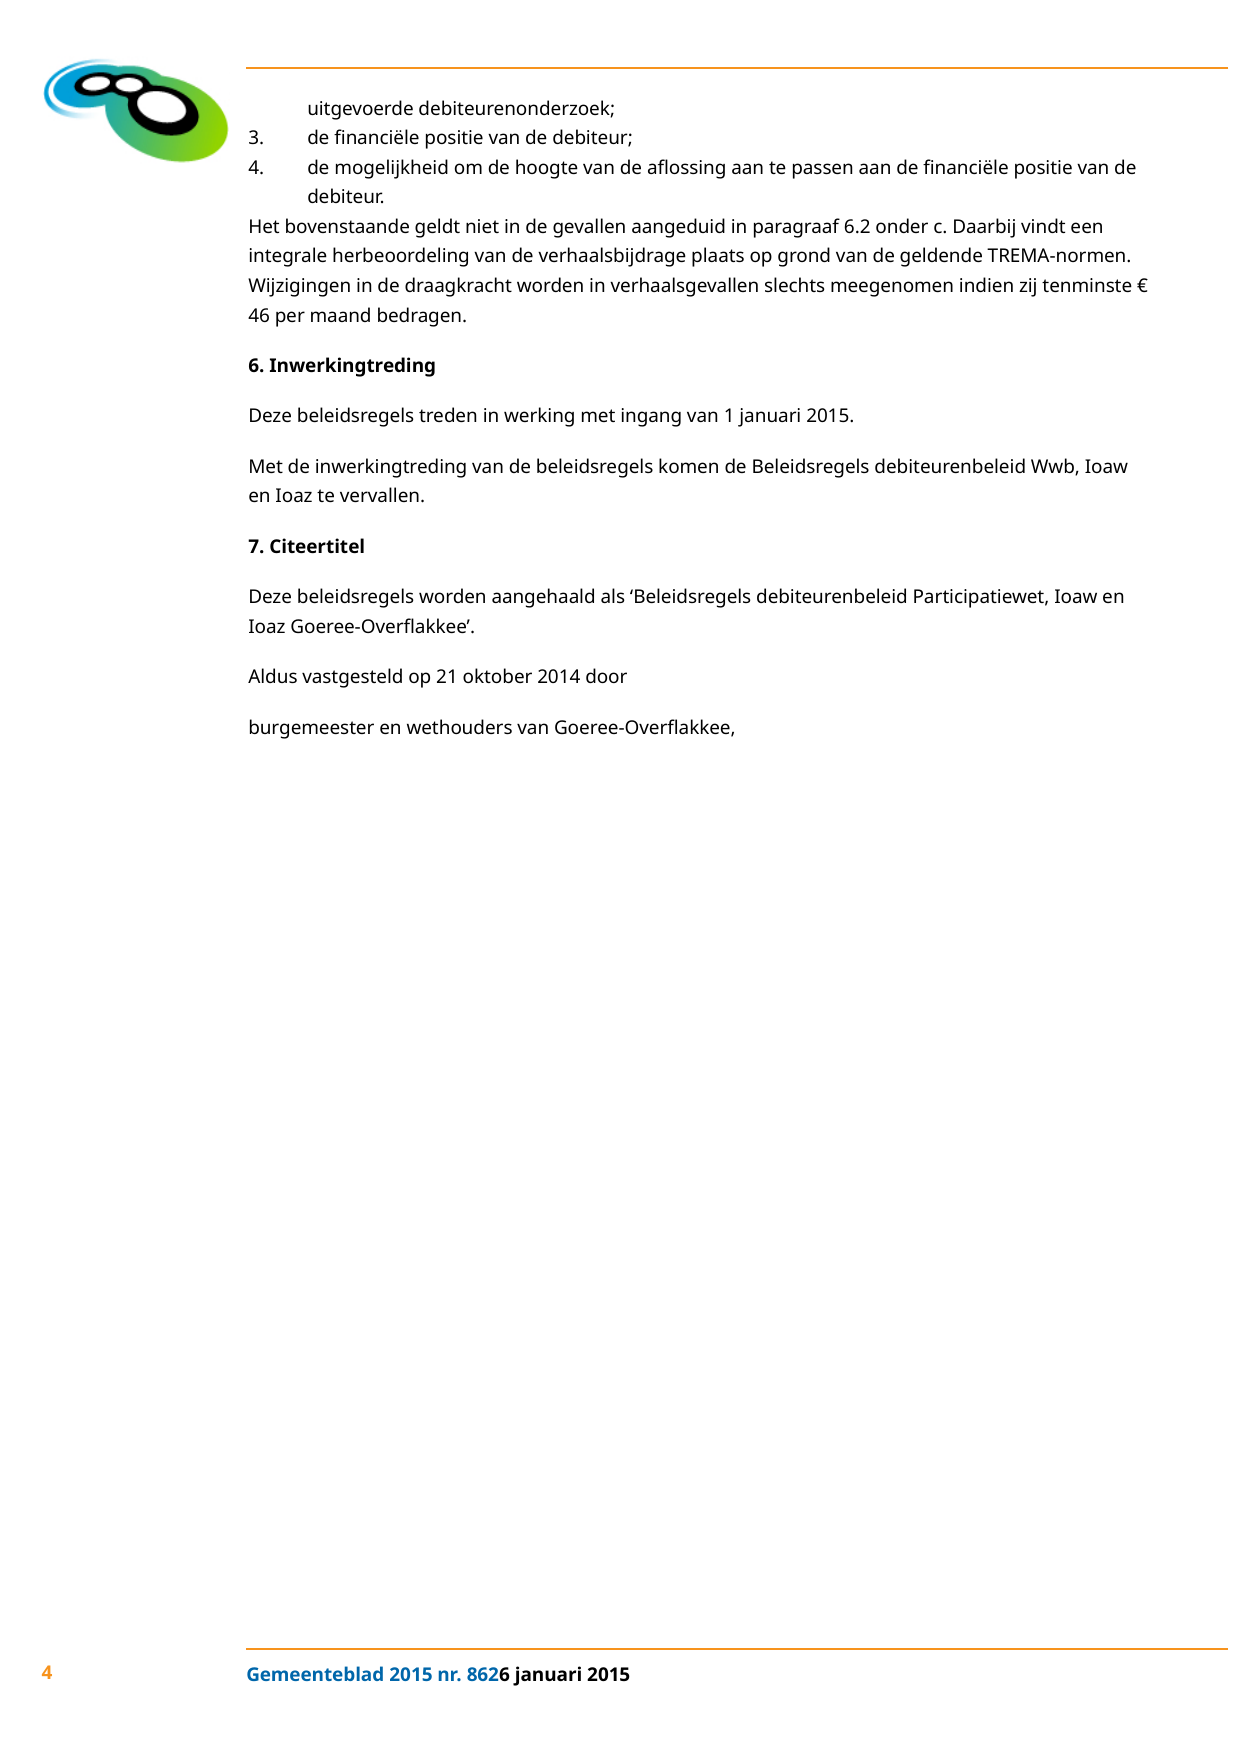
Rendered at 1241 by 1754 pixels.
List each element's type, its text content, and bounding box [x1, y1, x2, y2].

list uitgevoerde debiteurenonderzoek; [248, 95, 1152, 121]
list de financiële positie van de debiteur; [248, 124, 1152, 150]
list de mogelijkheid om de hoogte van de aflossing aan te passen aan de financiële positie van de debiteur. [248, 154, 1152, 209]
text Met de inwerkingtreding van de beleidsregels komen de Beleidsregels debiteurenbeleid Wwb, Ioaw en Ioaz te vervallen. [248, 453, 1152, 508]
text Het bovenstaande geldt niet in de gevallen aangeduid in paragraaf 6.2 onder c. Daarbij vindt een integrale herbeoordeling van de verhaalsbijdrage plaats op grond van de geldende TREMA-normen. Wijzigingen in de draagkracht worden in verhaalsgevallen slechts meegenomen indien zij tenminste € 46 per maand bedragen. [248, 213, 1152, 328]
picture [41, 47, 231, 172]
text 6. Inwerkingtreding [248, 352, 1152, 378]
text 7. Citeertitel [248, 533, 1152, 559]
text burgemeester en wethouders van Goeree-Overflakkee, [248, 714, 1152, 740]
text Deze beleidsregels worden aangehaald als ‘Beleidsregels debiteurenbeleid Participatiewet, Ioaw en Ioaz Goeree-Overflakkee’. [248, 583, 1152, 639]
text Aldus vastgesteld op 21 oktober 2014 door [248, 663, 1152, 689]
text Deze beleidsregels treden in werking met ingang van 1 januari 2015. [248, 403, 1152, 428]
